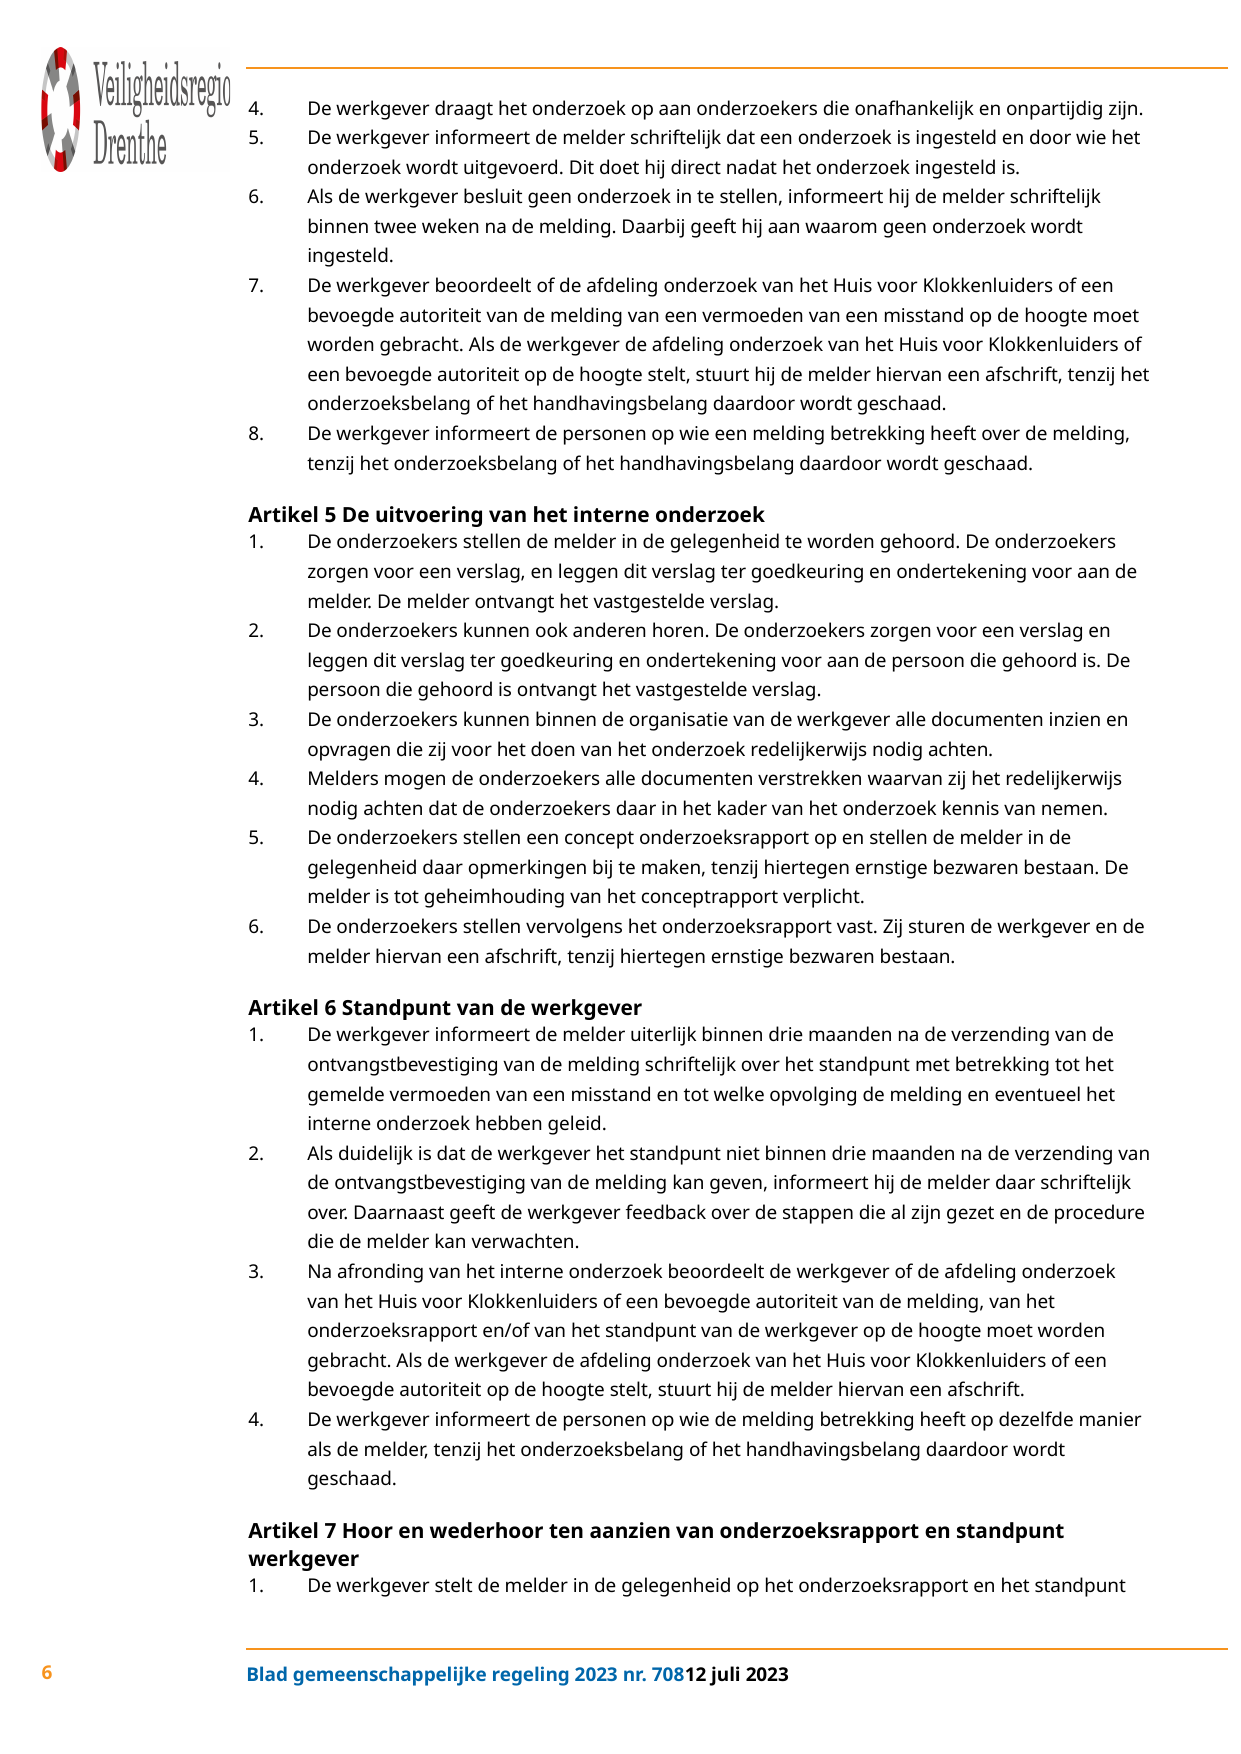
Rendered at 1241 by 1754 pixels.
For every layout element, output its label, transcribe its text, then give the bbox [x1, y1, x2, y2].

text Artikel 6 Standpunt van de werkgever [248, 993, 1152, 1022]
list De werkgever beoordeelt of de afdeling onderzoek van het Huis voor Klokkenluiders of een bevoegde autoriteit van de melding van een vermoeden van een misstand op de hoogte moet worden gebracht. Als de werkgever de afdeling onderzoek van het Huis voor Klokkenluiders of een bevoegde autoriteit op de hoogte stelt, stuurt hij de melder hiervan een afschrift, tenzij het onderzoeksbelang of het handhavingsbelang daardoor wordt geschaad. [248, 272, 1152, 416]
list Na afronding van het interne onderzoek beoordeelt de werkgever of de afdeling onderzoek van het Huis voor Klokkenluiders of een bevoegde autoriteit van de melding, van het onderzoeksrapport en/of van het standpunt van de werkgever op de hoogte moet worden gebracht. Als de werkgever de afdeling onderzoek van het Huis voor Klokkenluiders of een bevoegde autoriteit op de hoogte stelt, stuurt hij de melder hiervan een afschrift. [248, 1258, 1152, 1402]
list De onderzoekers kunnen ook anderen horen. De onderzoekers zorgen voor een verslag en leggen dit verslag ter goedkeuring en ondertekening voor aan de persoon die gehoord is. De persoon die gehoord is ontvangt het vastgestelde verslag. [248, 617, 1152, 702]
list De werkgever informeert de personen op wie een melding betrekking heeft over de melding, tenzij het onderzoeksbelang of het handhavingsbelang daardoor wordt geschaad. [248, 420, 1152, 476]
list Als duidelijk is dat de werkgever het standpunt niet binnen drie maanden na de verzending van de ontvangstbevestiging van de melding kan geven, informeert hij de melder daar schriftelijk over. Daarnaast geeft de werkgever feedback over de stappen die al zijn gezet en de procedure die de melder kan verwachten. [248, 1140, 1152, 1254]
text Artikel 7 Hoor en wederhoor ten aanzien van onderzoeksrapport en standpunt werkgever [248, 1516, 1152, 1573]
list De werkgever informeert de personen op wie de melding betrekking heeft op dezelfde manier als de melder, tenzij het onderzoeksbelang of het handhavingsbelang daardoor wordt geschaad. [248, 1406, 1152, 1491]
list De werkgever stelt de melder in de gelegenheid op het onderzoeksrapport en het standpunt [248, 1573, 1152, 1598]
list De onderzoekers stellen een concept onderzoeksrapport op en stellen de melder in de gelegenheid daar opmerkingen bij te maken, tenzij hiertegen ernstige bezwaren bestaan. De melder is tot geheimhouding van het conceptrapport verplicht. [248, 824, 1152, 909]
list De werkgever informeert de melder uiterlijk binnen drie maanden na de verzending van de ontvangstbevestiging van de melding schriftelijk over het standpunt met betrekking tot het gemelde vermoeden van een misstand en tot welke opvolging de melding en eventueel het interne onderzoek hebben geleid. [248, 1022, 1152, 1136]
picture [41, 47, 231, 172]
list Melders mogen de onderzoekers alle documenten verstrekken waarvan zij het redelijkerwijs nodig achten dat de onderzoekers daar in het kader van het onderzoek kennis van nemen. [248, 765, 1152, 821]
list De onderzoekers kunnen binnen de organisatie van de werkgever alle documenten inzien en opvragen die zij voor het doen van het onderzoek redelijkerwijs nodig achten. [248, 706, 1152, 761]
list De werkgever draagt het onderzoek op aan onderzoekers die onafhankelijk en onpartijdig zijn. [248, 95, 1152, 121]
list De werkgever informeert de melder schriftelijk dat een onderzoek is ingesteld en door wie het onderzoek wordt uitgevoerd. Dit doet hij direct nadat het onderzoek ingesteld is. [248, 124, 1152, 180]
text Artikel 5 De uitvoering van het interne onderzoek [248, 500, 1152, 529]
list De onderzoekers stellen de melder in de gelegenheid te worden gehoord. De onderzoekers zorgen voor een verslag, en leggen dit verslag ter goedkeuring en ondertekening voor aan de melder. De melder ontvangt het vastgestelde verslag. [248, 529, 1152, 613]
list Als de werkgever besluit geen onderzoek in te stellen, informeert hij de melder schriftelijk binnen twee weken na de melding. Daarbij geeft hij aan waarom geen onderzoek wordt ingesteld. [248, 183, 1152, 268]
list De onderzoekers stellen vervolgens het onderzoeksrapport vast. Zij sturen de werkgever en de melder hiervan een afschrift, tenzij hiertegen ernstige bezwaren bestaan. [248, 913, 1152, 968]
